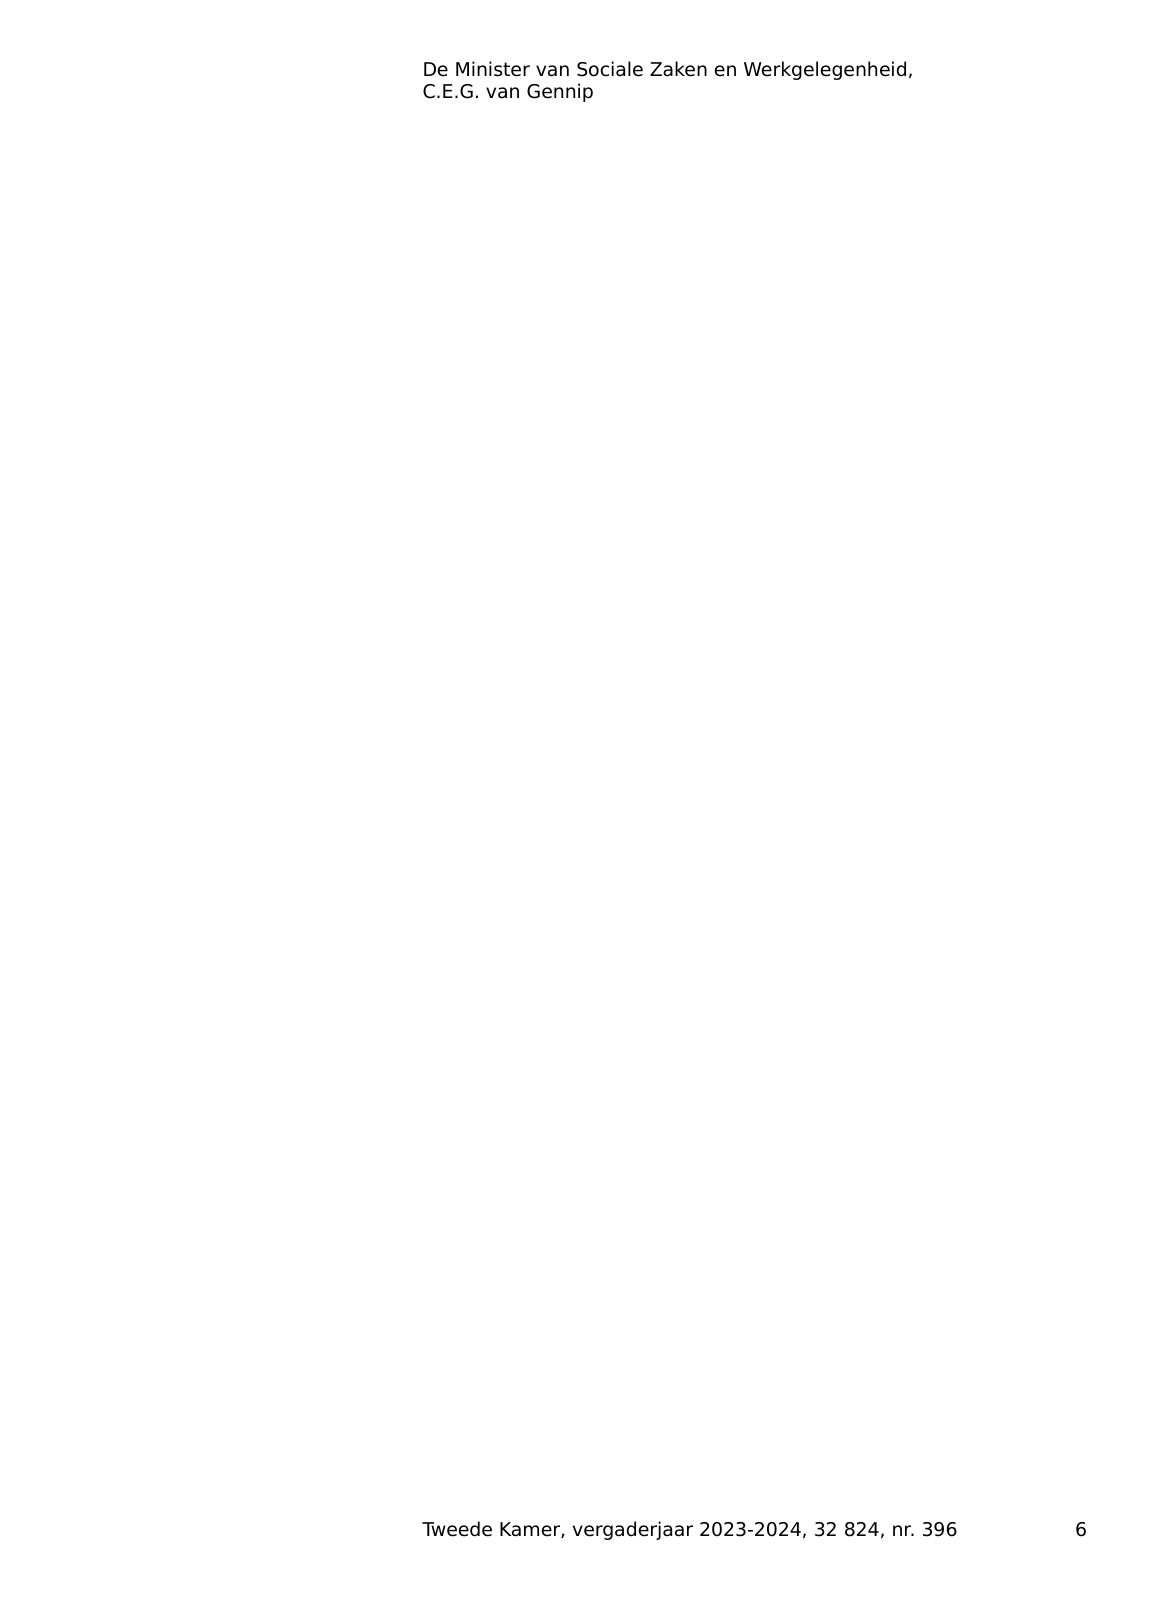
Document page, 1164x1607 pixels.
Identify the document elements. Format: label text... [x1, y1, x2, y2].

text De Minister van Sociale Zaken en Werkgelegenheid, C.E.G. van Gennip [422, 59, 1087, 103]
